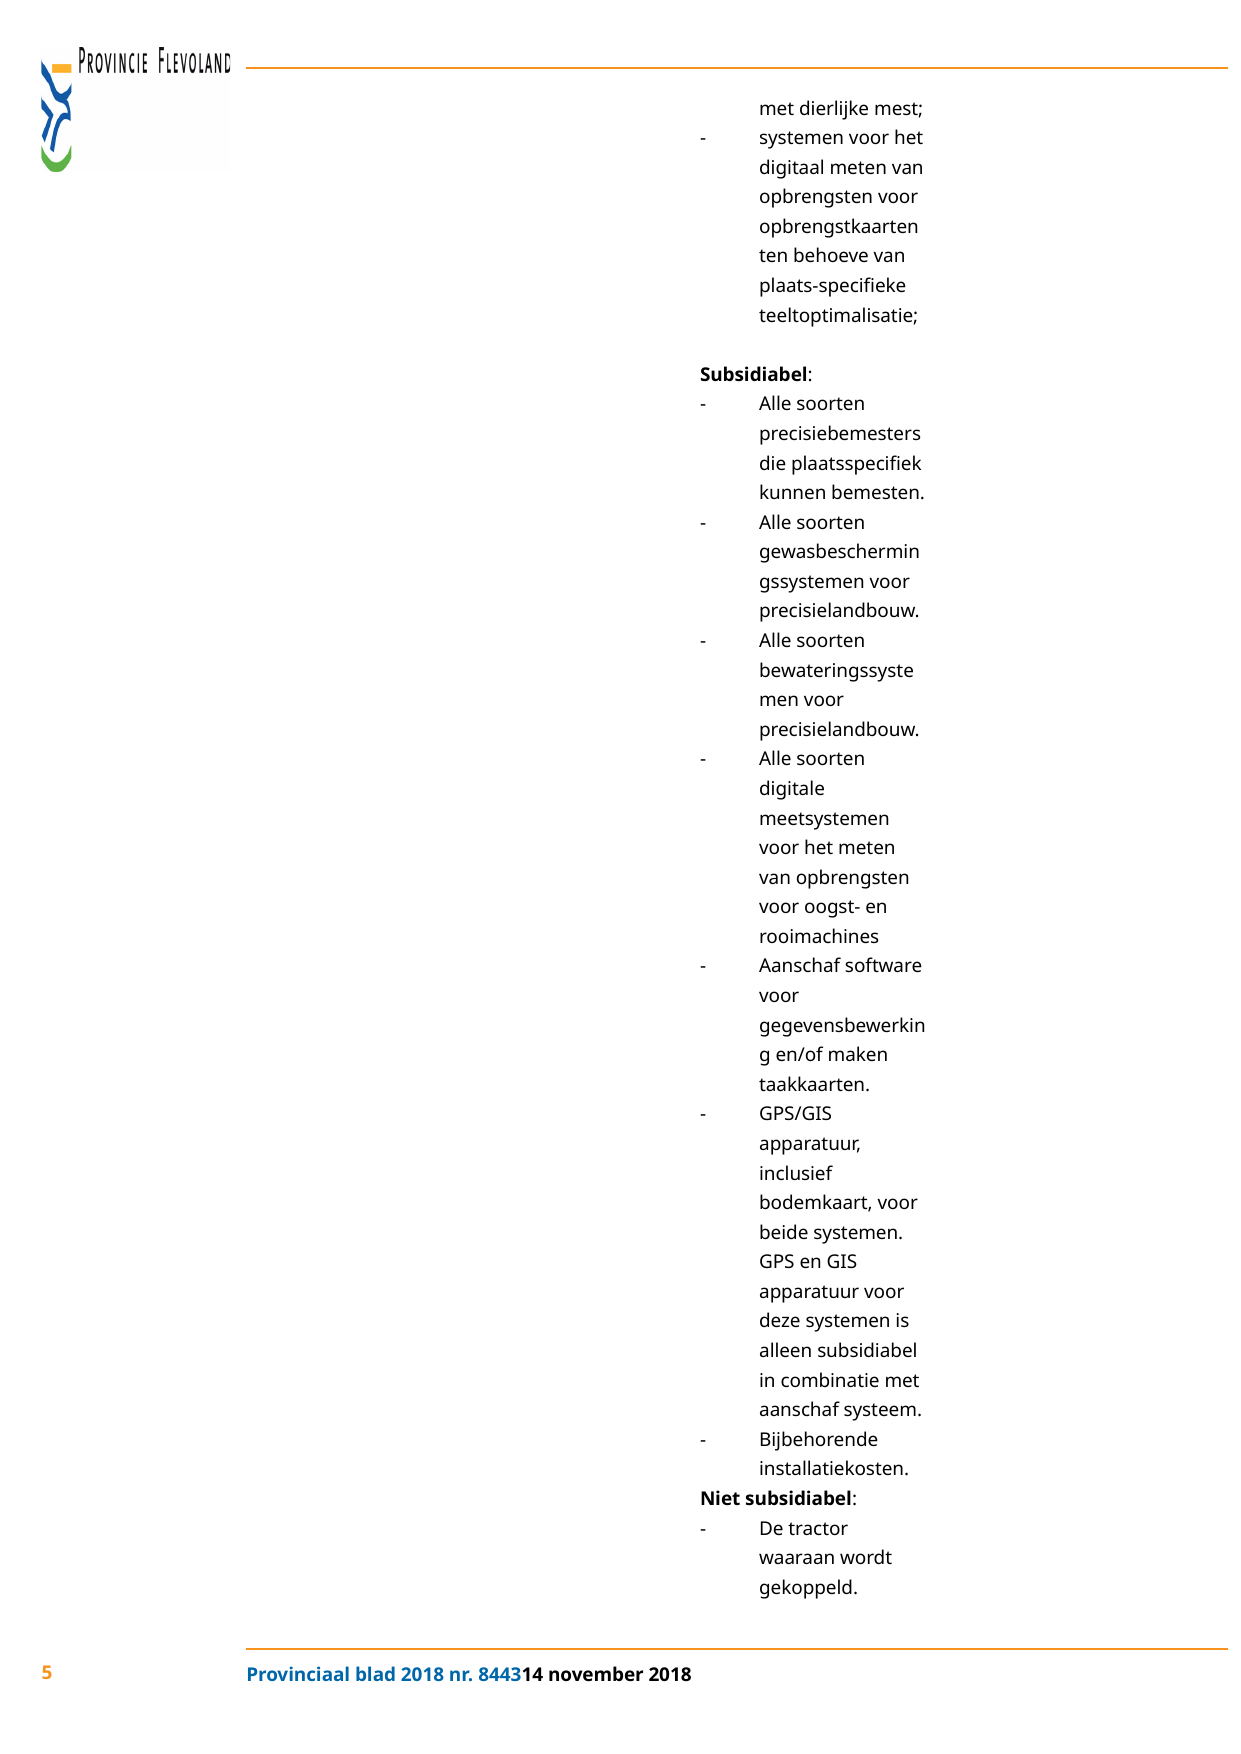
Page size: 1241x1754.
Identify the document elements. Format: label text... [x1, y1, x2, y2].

table_cell [474, 95, 700, 1600]
table_cell met dierlijke mest; systemen voor het digitaal meten van opbrengsten voor opbrengstkaarten ten behoeve van plaats-specifieke teeltoptimalisatie; Subsidiabel: Alle soorten precisiebemesters die plaatsspecifiek kunnen bemesten. Alle soorten gewasbeschermingssystemen voor precisielandbouw. Alle soorten bewateringssystemen voor precisielandbouw. Alle soorten digitale meetsystemen voor het meten van opbrengsten voor oogst- en rooimachines Aanschaf software voor gegevensbewerking en/of maken taakkaarten. GPS/GIS apparatuur, inclusief bodemkaart, voor beide systemen. GPS en GIS apparatuur voor deze systemen is alleen subsidiabel in combinatie met aanschaf systeem. Bijbehorende installatiekosten. Niet subsidiabel: De tractor waaraan wordt gekoppeld. [700, 95, 926, 1600]
picture [41, 47, 231, 172]
table_cell [926, 95, 1152, 1600]
table_cell [248, 95, 474, 1600]
